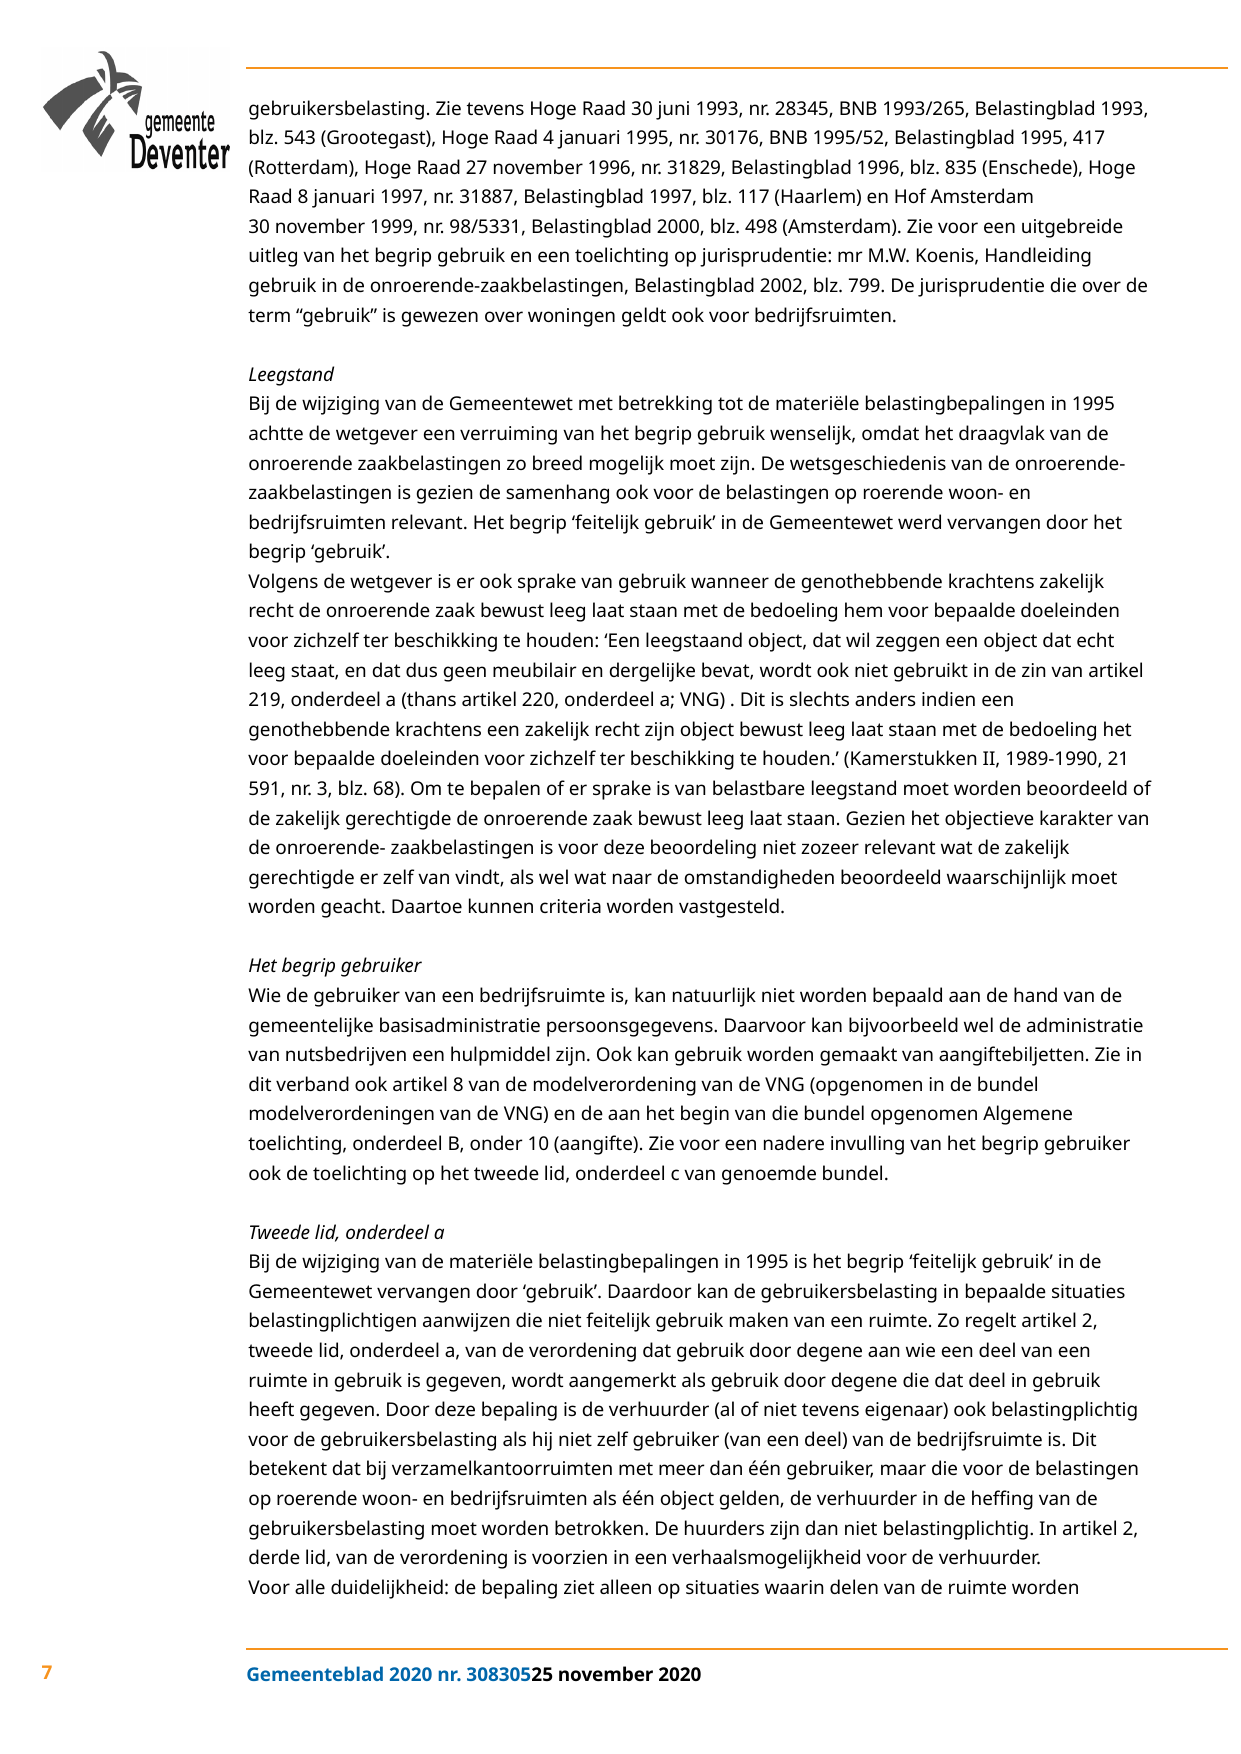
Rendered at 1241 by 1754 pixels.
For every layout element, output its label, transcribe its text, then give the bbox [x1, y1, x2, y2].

text 30 november 1999, nr. 98/5331, Belastingblad 2000, blz. 498 (Amsterdam). Zie voor een uitgebreide uitleg van het begrip gebruik en een toelichting op jurisprudentie: mr M.W. Koenis, Handleiding gebruik in de onroerende-zaakbelastingen, Belastingblad 2002, blz. 799. De jurisprudentie die over de term “gebruik” is gewezen over woningen geldt ook voor bedrijfsruimten. [248, 213, 1152, 328]
picture [41, 47, 231, 172]
text Bij de wijziging van de Gemeentewet met betrekking tot de materiële belastingbepalingen in 1995 achtte de wetgever een verruiming van het begrip gebruik wenselijk, omdat het draagvlak van de onroerende zaakbelastingen zo breed mogelijk moet zijn. De wetsgeschiedenis van de onroerende-zaakbelastingen is gezien de samenhang ook voor de belastingen op roerende woon- en bedrijfsruimten relevant. Het begrip ‘feitelijk gebruik’ in de Gemeentewet werd vervangen door het begrip ‘gebruik’. [248, 391, 1152, 564]
text Bij de wijziging van de materiële belastingbepalingen in 1995 is het begrip ‘feitelijk gebruik’ in de Gemeentewet vervangen door ‘gebruik’. Daardoor kan de gebruikersbelasting in bepaalde situaties belastingplichtigen aanwijzen die niet feitelijk gebruik maken van een ruimte. Zo regelt artikel 2, tweede lid, onderdeel a, van de verordening dat gebruik door degene aan wie een deel van een ruimte in gebruik is gegeven, wordt aangemerkt als gebruik door degene die dat deel in gebruik heeft gegeven. Door deze bepaling is de verhuurder (al of niet tevens eigenaar) ook belastingplichtig voor de gebruikersbelasting als hij niet zelf gebruiker (van een deel) van de bedrijfsruimte is. Dit betekent dat bij verzamelkantoorruimten met meer dan één gebruiker, maar die voor de belastingen op roerende woon- en bedrijfsruimten als één object gelden, de verhuurder in de heffing van de gebruikersbelasting moet worden betrokken. De huurders zijn dan niet belastingplichtig. In artikel 2, derde lid, van de verordening is voorzien in een verhaalsmogelijkheid voor de verhuurder. [248, 1248, 1152, 1570]
text Het begrip gebruiker [248, 953, 1152, 978]
text Wie de gebruiker van een bedrijfsruimte is, kan natuurlijk niet worden bepaald aan de hand van de gemeentelijke basisadministratie persoonsgegevens. Daarvoor kan bijvoorbeeld wel de administratie van nutsbedrijven een hulpmiddel zijn. Ook kan gebruik worden gemaakt van aangiftebiljetten. Zie in dit verband ook artikel 8 van de modelverordening van de VNG (opgenomen in de bundel modelverordeningen van de VNG) en de aan het begin van die bundel opgenomen Algemene toelichting, onderdeel B, onder 10 (aangifte). Zie voor een nadere invulling van het begrip gebruiker ook de toelichting op het tweede lid, onderdeel c van genoemde bundel. [248, 982, 1152, 1186]
text gebruikersbelasting. Zie tevens Hoge Raad 30 juni 1993, nr. 28345, BNB 1993/265, Belastingblad 1993, blz. 543 (Grootegast), Hoge Raad 4 januari 1995, nr. 30176, BNB 1995/52, Belastingblad 1995, 417 (Rotterdam), Hoge Raad 27 november 1996, nr. 31829, Belastingblad 1996, blz. 835 (Enschede), Hoge Raad 8 januari 1997, nr. 31887, Belastingblad 1997, blz. 117 (Haarlem) en Hof Amsterdam [248, 95, 1152, 209]
text Voor alle duidelijkheid: de bepaling ziet alleen op situaties waarin delen van de ruimte worden [248, 1574, 1152, 1600]
text Tweede lid, onderdeel a [248, 1219, 1152, 1245]
text Leegstand [248, 361, 1152, 387]
text Volgens de wetgever is er ook sprake van gebruik wanneer de genothebbende krachtens zakelijk recht de onroerende zaak bewust leeg laat staan met de bedoeling hem voor bepaalde doeleinden voor zichzelf ter beschikking te houden: ‘Een leegstaand object, dat wil zeggen een object dat echt leeg staat, en dat dus geen meubilair en dergelijke bevat, wordt ook niet gebruikt in de zin van artikel 219, onderdeel a (thans artikel 220, onderdeel a; VNG) . Dit is slechts anders indien een genothebbende krachtens een zakelijk recht zijn object bewust leeg laat staan met de bedoeling het voor bepaalde doeleinden voor zichzelf ter beschikking te houden.’ (Kamerstukken II, 1989-1990, 21 591, nr. 3, blz. 68). Om te bepalen of er sprake is van belastbare leegstand moet worden beoordeeld of de zakelijk gerechtigde de onroerende zaak bewust leeg laat staan. Gezien het objectieve karakter van de onroerende- zaakbelastingen is voor deze beoordeling niet zozeer relevant wat de zakelijk gerechtigde er zelf van vindt, als wel wat naar de omstandigheden beoordeeld waarschijnlijk moet worden geacht. Daartoe kunnen criteria worden vastgesteld. [248, 568, 1152, 919]
